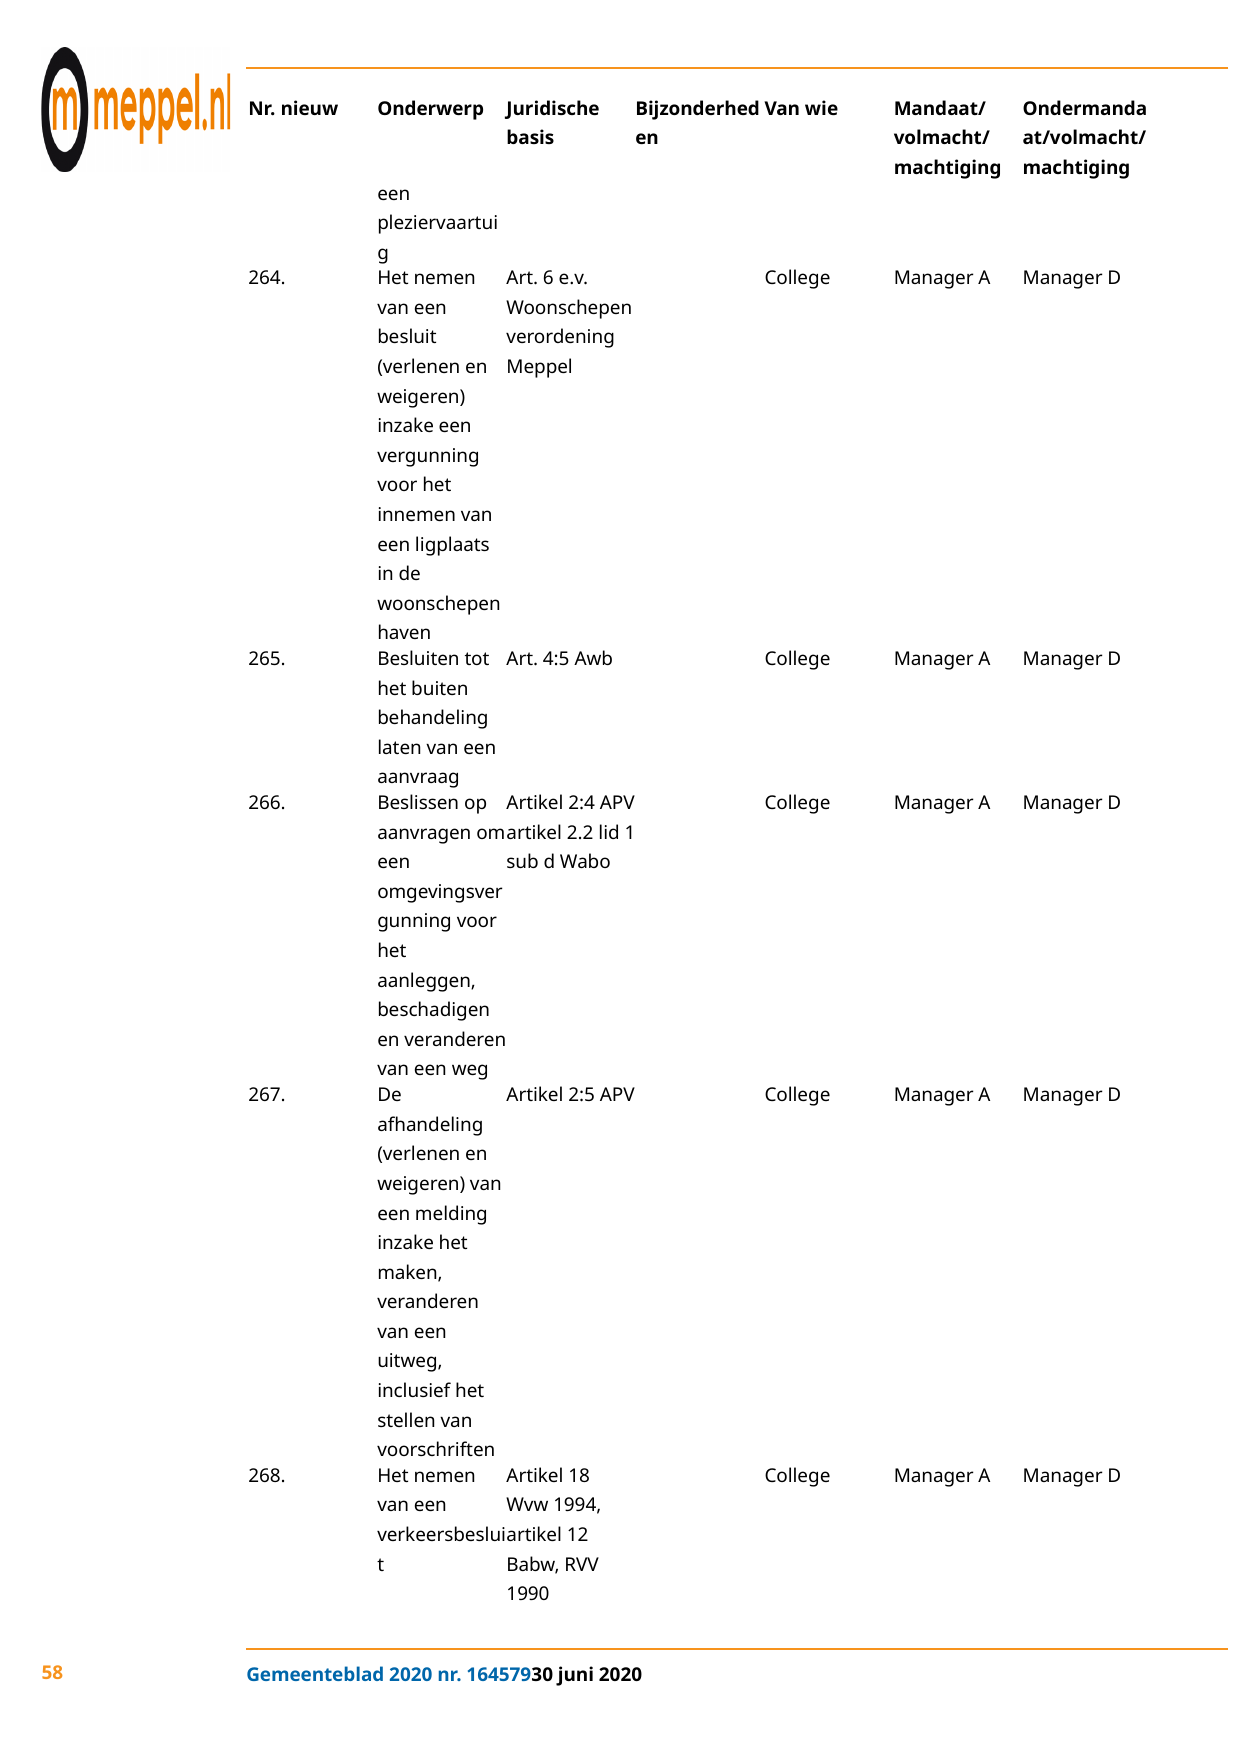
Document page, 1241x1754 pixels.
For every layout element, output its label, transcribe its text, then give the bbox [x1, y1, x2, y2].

table_cell Manager A [894, 1462, 1022, 1606]
table_cell [635, 1081, 764, 1462]
table_cell Artikel 18 Wvw 1994, artikel 12 Babw, RVV 1990 [506, 1462, 635, 1606]
table_cell [635, 1462, 764, 1606]
table_header Bijzonderheden [635, 95, 764, 180]
table_cell een pleziervaartuig [377, 180, 506, 264]
table_cell [764, 180, 893, 264]
table_cell [635, 180, 764, 264]
table_cell College [764, 1462, 893, 1606]
picture [41, 47, 231, 172]
table_cell Manager A [894, 789, 1022, 1081]
table_cell Manager D [1023, 265, 1152, 645]
table_cell De afhandeling (verlenen en weigeren) van een melding inzake het maken, veranderen van een uitweg, inclusief het stellen van voorschriften [377, 1081, 506, 1462]
table_cell [635, 645, 764, 789]
table_cell Art. 6 e.v. Woonschepenverordening Meppel [506, 265, 635, 645]
table_header Ondermandaat/volmacht/ machtiging [1023, 95, 1152, 180]
table_cell [894, 180, 1022, 264]
table_cell College [764, 265, 893, 645]
table_cell Het nemen van een verkeersbesluit [377, 1462, 506, 1606]
table_cell Het nemen van een besluit (verlenen en weigeren) inzake een vergunning voor het innemen van een ligplaats in de woonschepenhaven [377, 265, 506, 645]
table_cell Manager D [1023, 1081, 1152, 1462]
table_cell [248, 265, 377, 645]
table_cell [248, 1462, 377, 1606]
table_cell [506, 180, 635, 264]
table_cell [635, 265, 764, 645]
table_cell [248, 1081, 377, 1462]
table_cell Artikel 2:4 APV artikel 2.2 lid 1 sub d Wabo [506, 789, 635, 1081]
table_cell Beslissen op aanvragen om een omgevingsvergunning voor het aanleggen, beschadigen en veranderen van een weg [377, 789, 506, 1081]
table_header Van wie [764, 95, 893, 180]
table_cell [248, 180, 377, 264]
table_header Nr. nieuw [248, 95, 377, 180]
table_cell Manager A [894, 265, 1022, 645]
table_cell Manager D [1023, 789, 1152, 1081]
table_cell Art. 4:5 Awb [506, 645, 635, 789]
table_cell [635, 789, 764, 1081]
table_header Onderwerp [377, 95, 506, 180]
table_cell [248, 645, 377, 789]
table_cell Manager D [1023, 645, 1152, 789]
table_cell College [764, 789, 893, 1081]
table_cell [1023, 180, 1152, 264]
table_cell Manager A [894, 645, 1022, 789]
table_cell [248, 789, 377, 1081]
table_header Juridische basis [506, 95, 635, 180]
table_cell College [764, 1081, 893, 1462]
table_cell Besluiten tot het buiten behandeling laten van een aanvraag [377, 645, 506, 789]
table_cell Artikel 2:5 APV [506, 1081, 635, 1462]
table_cell Manager A [894, 1081, 1022, 1462]
table_cell Manager D [1023, 1462, 1152, 1606]
table_header Mandaat/volmacht/machtiging [894, 95, 1022, 180]
table_cell College [764, 645, 893, 789]
